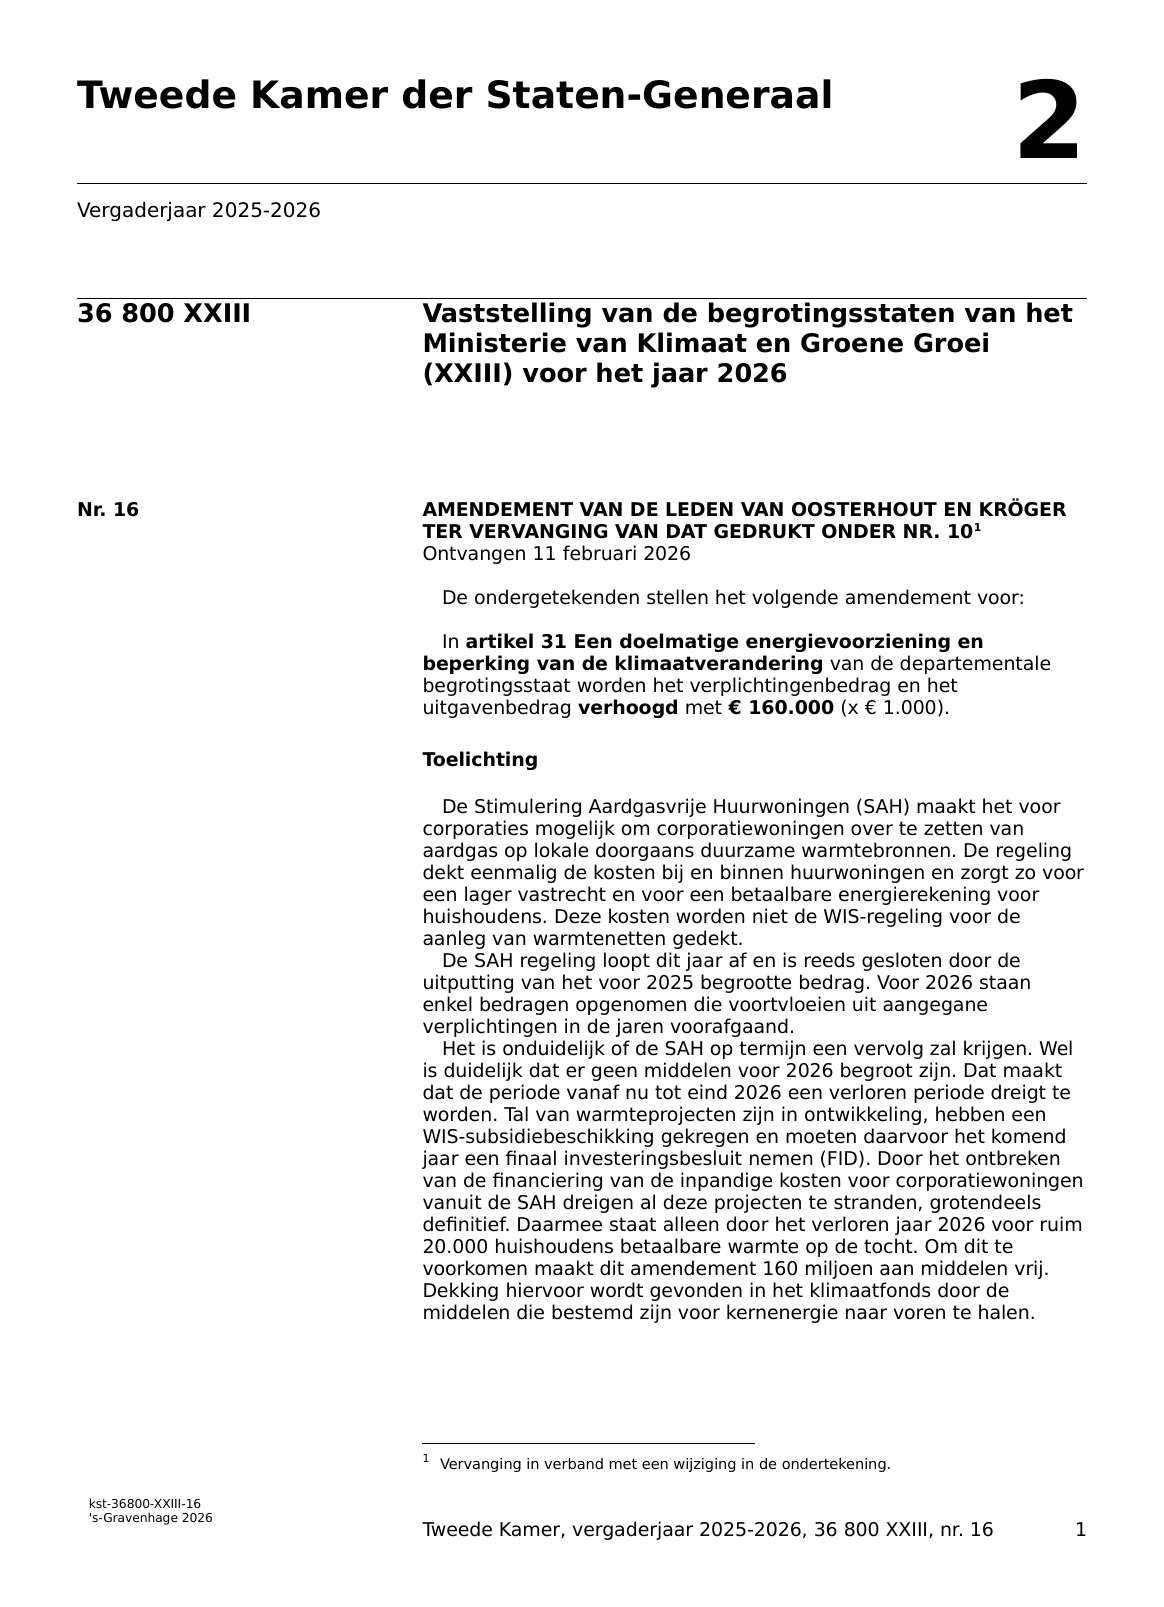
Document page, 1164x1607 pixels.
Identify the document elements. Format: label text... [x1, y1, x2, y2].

subtitle Nr. 16 AMENDEMENT VAN DE LEDEN VAN OOSTERHOUT EN KRÖGER TER VERVANGING VAN DAT GEDRUKT ONDER NR. 10 [77, 499, 1087, 543]
text Het is onduidelijk of de SAH op termijn een vervolg zal krijgen. Wel is duidelijk dat er geen middelen voor 2026 begroot zijn. Dat maakt dat de periode vanaf nu tot eind 2026 een verloren periode dreigt te worden. Tal van warmteprojecten zijn in ontwikkeling, hebben een WIS-subsidiebeschikking gekregen en moeten daarvoor het komend jaar een finaal investeringsbesluit nemen (FID). Door het ontbreken van de financiering van de inpandige kosten voor corporatiewoningen vanuit de SAH dreigen al deze projecten te stranden, grotendeels definitief. Daarmee staat alleen door het verloren jaar 2026 voor ruim 20.000 huishoudens betaalbare warmte op de tocht. Om dit te voorkomen maakt dit amendement 160 miljoen aan middelen vrij. Dekking hiervoor wordt gevonden in het klimaatfonds door de middelen die bestemd zijn voor kernenergie naar voren te halen. [422, 1038, 1087, 1324]
subtitle Toelichting [422, 749, 1087, 771]
text 's-Gravenhage 2026 [88, 1511, 323, 1525]
table_cell Vergaderjaar 2025-2026 [77, 184, 1087, 298]
text Ontvangen 11 februari 2026 [422, 543, 1087, 565]
table_header 2 [886, 59, 1087, 183]
text De Stimulering Aardgasvrije Huurwoningen (SAH) maakt het voor corporaties mogelijk om corporatiewoningen over te zetten van aardgas op lokale doorgaans duurzame warmtebronnen. De regeling dekt eenmalig de kosten bij en binnen huurwoningen en zorgt zo voor een lager vastrecht en voor een betaalbare energierekening voor huishoudens. Deze kosten worden niet de WIS-regeling voor de aanleg van warmtenetten gedekt. [422, 796, 1087, 950]
subtitle 36 800 XXIII Vaststelling van de begrotingsstaten van het Ministerie van Klimaat en Groene Groei (XXIII) voor het jaar 2026 [77, 299, 1087, 388]
text De SAH regeling loopt dit jaar af en is reeds gesloten door de uitputting van het voor 2025 begrootte bedrag. Voor 2026 staan enkel bedragen opgenomen die voortvloeien uit aangegane verplichtingen in de jaren voorafgaand. [422, 950, 1087, 1038]
text In artikel 31 Een doelmatige energievoorziening en beperking van de klimaatverandering van de departementale begrotingsstaat worden het verplichtingenbedrag en het uitgavenbedrag verhoogd met € 160.000 (x € 1.000). [422, 631, 1087, 719]
text Vervanging in verband met een wijziging in de ondertekening. [422, 1452, 1087, 1474]
text De ondergetekenden stellen het volgende amendement voor: [422, 587, 1087, 609]
text kst-36800-XXIII-16 [88, 1497, 323, 1511]
table_header Tweede Kamer der Staten-Generaal [77, 59, 886, 183]
